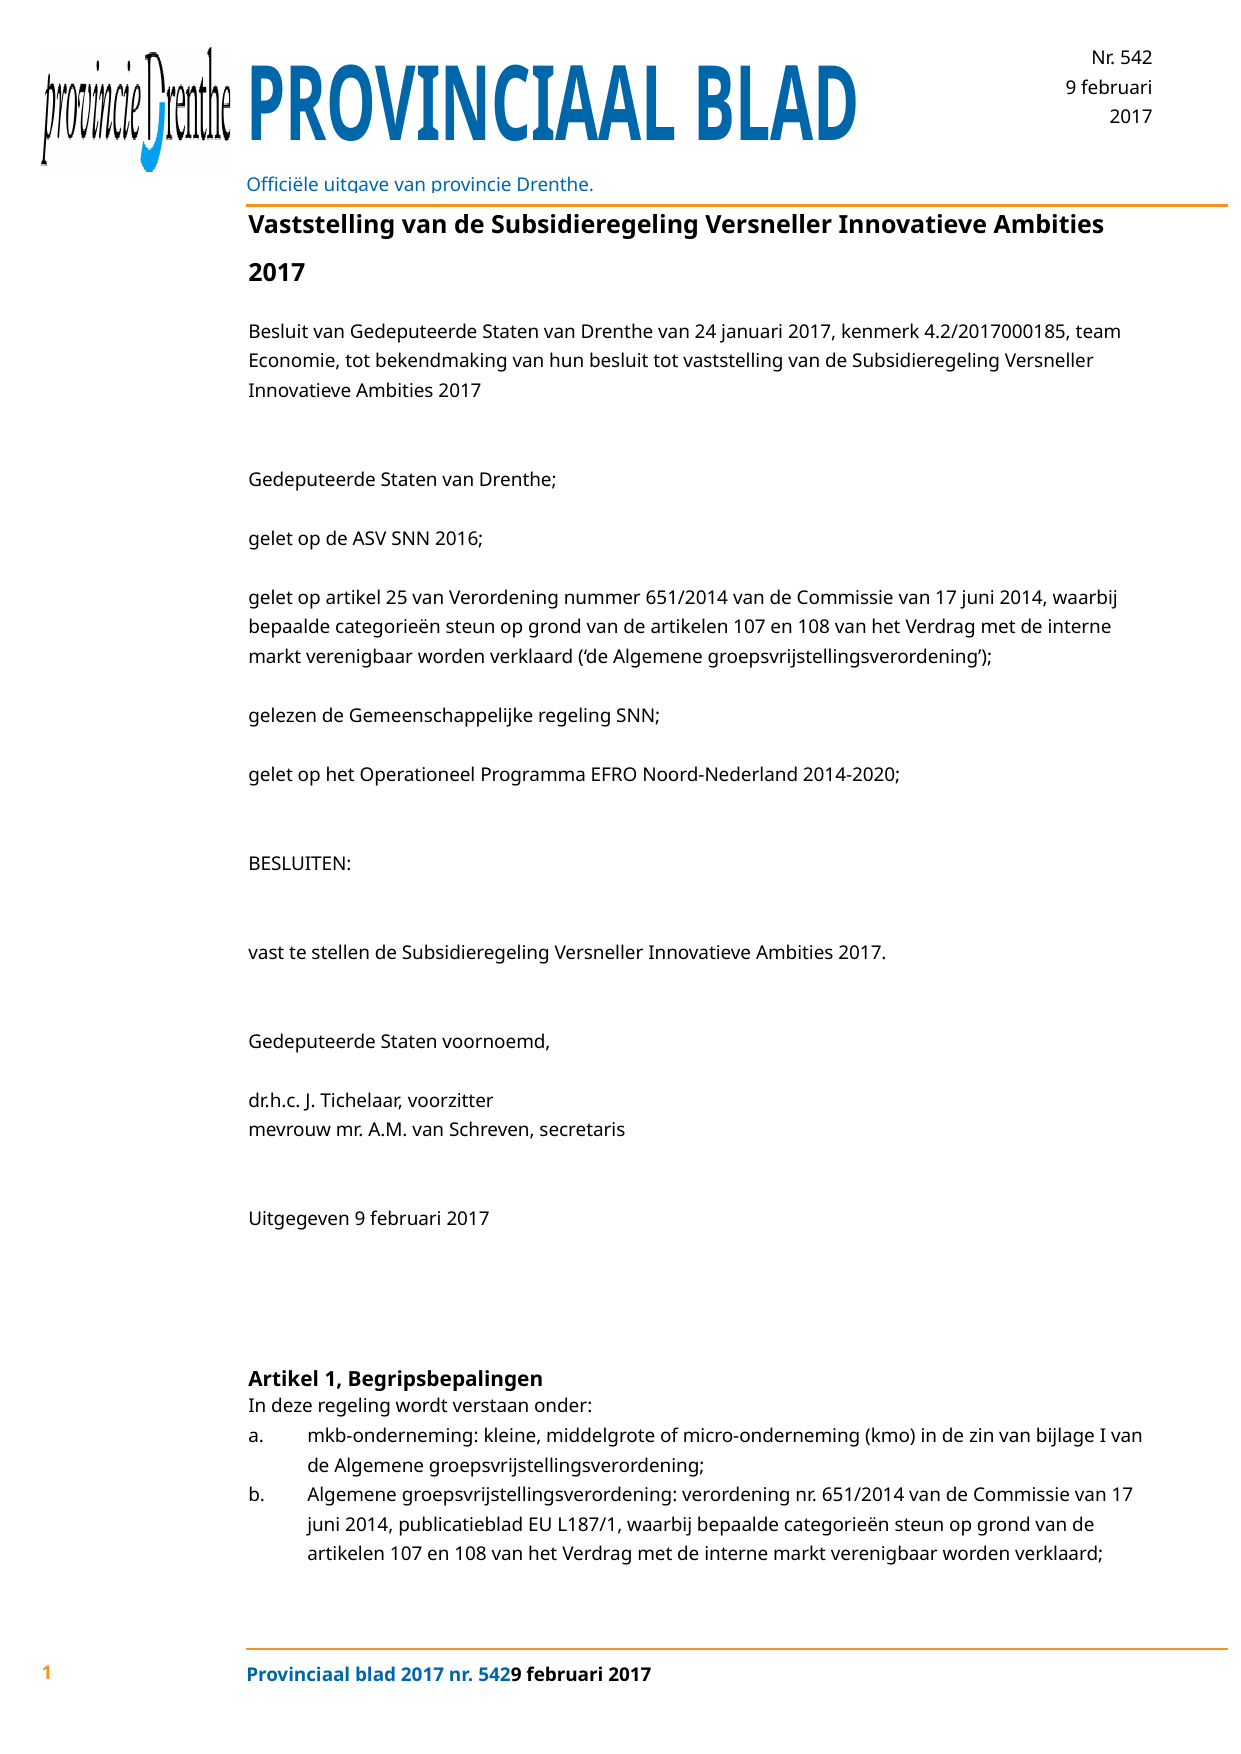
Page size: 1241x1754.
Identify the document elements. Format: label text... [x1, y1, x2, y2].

text gelezen de Gemeenschappelijke regeling SNN; [248, 702, 1152, 728]
text Vaststelling van de Subsidieregeling Versneller Innovatieve Ambities 2017 [248, 207, 1152, 288]
text Uitgegeven 9 februari 2017 [248, 1205, 1152, 1231]
text dr.h.c. J. Tichelaar, voorzitter [248, 1087, 1152, 1113]
list Algemene groepsvrijstellingsverordening: verordening nr. 651/2014 van de Commissie van 17 juni 2014, publicatieblad EU L187/1, waarbij bepaalde categorieën steun op grond van de artikelen 107 en 108 van het Verdrag met de interne markt verenigbaar worden verklaard; [248, 1481, 1152, 1566]
text Gedeputeerde Staten van Drenthe; [248, 466, 1152, 492]
text gelet op het Operationeel Programma EFRO Noord-Nederland 2014-2020; [248, 762, 1152, 787]
picture [41, 47, 231, 172]
text gelet op artikel 25 van Verordening nummer 651/2014 van de Commissie van 17 juni 2014, waarbij bepaalde categorieën steun op grond van de artikelen 107 en 108 van het Verdrag met de interne markt verenigbaar worden verklaard (‘de Algemene groepsvrijstellingsverordening’); [248, 584, 1152, 669]
text Besluit van Gedeputeerde Staten van Drenthe van 24 januari 2017, kenmerk 4.2/2017000185, team Economie, tot bekendmaking van hun besluit tot vaststelling van de Subsidieregeling Versneller Innovatieve Ambities 2017 [248, 318, 1152, 403]
text In deze regeling wordt verstaan onder: [248, 1393, 1152, 1418]
text Gedeputeerde Staten voornoemd, [248, 1028, 1152, 1054]
text mevrouw mr. A.M. van Schreven, secretaris [248, 1117, 1152, 1142]
text Artikel 1, Begripsbepalingen [248, 1364, 1152, 1393]
text gelet op de ASV SNN 2016; [248, 525, 1152, 551]
text BESLUITEN: [248, 850, 1152, 876]
list mkb-onderneming: kleine, middelgrote of micro-onderneming (kmo) in de zin van bijlage I van de Algemene groepsvrijstellingsverordening; [248, 1422, 1152, 1478]
text vast te stellen de Subsidieregeling Versneller Innovatieve Ambities 2017. [248, 939, 1152, 965]
